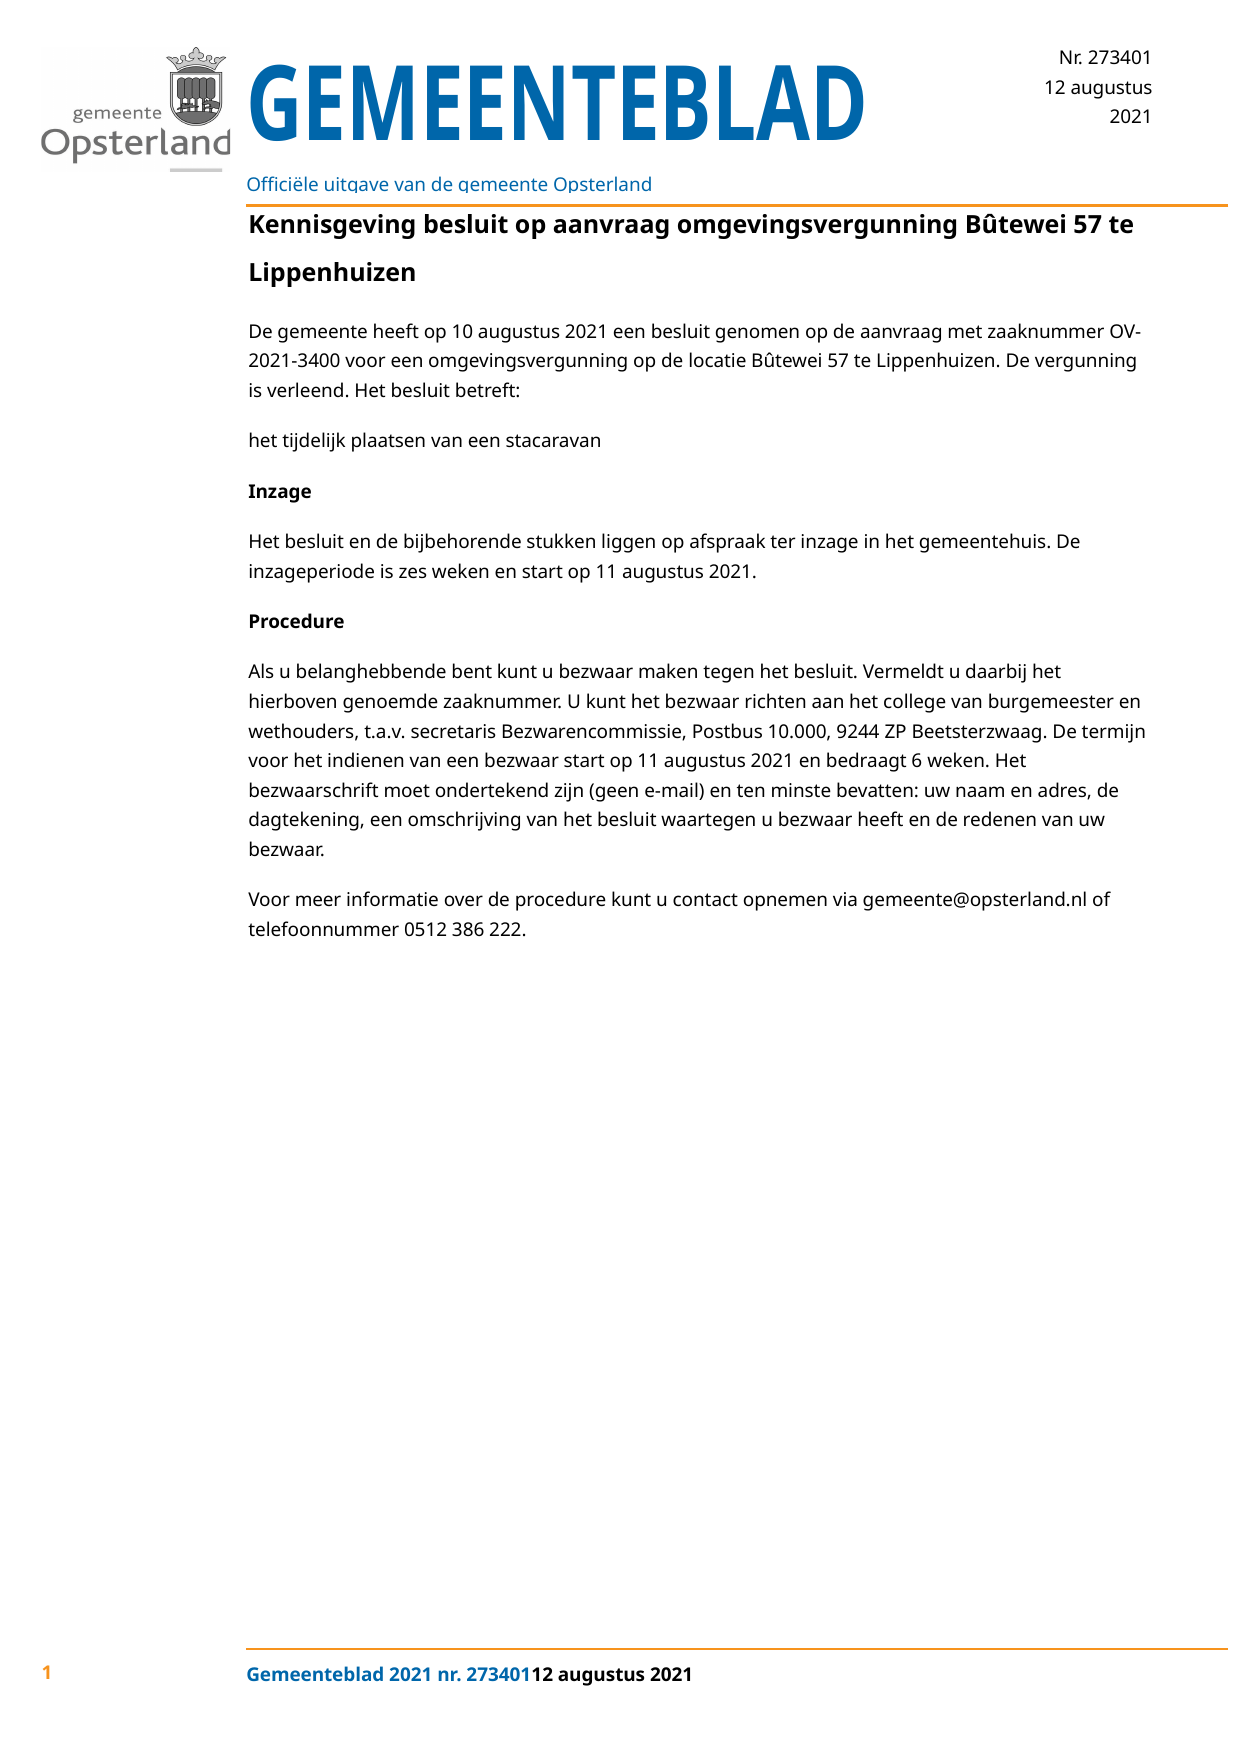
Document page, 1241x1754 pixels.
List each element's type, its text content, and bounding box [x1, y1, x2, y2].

text De gemeente heeft op 10 augustus 2021 een besluit genomen op de aanvraag met zaaknummer OV-2021-3400 voor een omgevingsvergunning op de locatie Bûtewei 57 te Lippenhuizen. De vergunning is verleend. Het besluit betreft: [248, 318, 1152, 403]
text Procedure [248, 608, 1152, 634]
text Het besluit en de bijbehorende stukken liggen op afspraak ter inzage in het gemeentehuis. De inzageperiode is zes weken en start op 11 augustus 2021. [248, 528, 1152, 584]
text Inzage [248, 478, 1152, 504]
text Kennisgeving besluit op aanvraag omgevingsvergunning Bûtewei 57 te Lippenhuizen [248, 207, 1152, 288]
text Als u belanghebbende bent kunt u bezwaar maken tegen het besluit. Vermeldt u daarbij het hierboven genoemde zaaknummer. U kunt het bezwaar richten aan het college van burgemeester en wethouders, t.a.v. secretaris Bezwarencommissie, Postbus 10.000, 9244 ZP Beetsterzwaag. De termijn voor het indienen van een bezwaar start op 11 augustus 2021 en bedraagt 6 weken. Het bezwaarschrift moet ondertekend zijn (geen e-mail) en ten minste bevatten: uw naam en adres, de dagtekening, een omschrijving van het besluit waartegen u bezwaar heeft en de redenen van uw bezwaar. [248, 659, 1152, 862]
text het tijdelijk plaatsen van een stacaravan [248, 427, 1152, 453]
picture [41, 47, 231, 172]
text Voor meer informatie over de procedure kunt u contact opnemen via gemeente@opsterland.nl of telefoonnummer 0512 386 222. [248, 887, 1152, 942]
